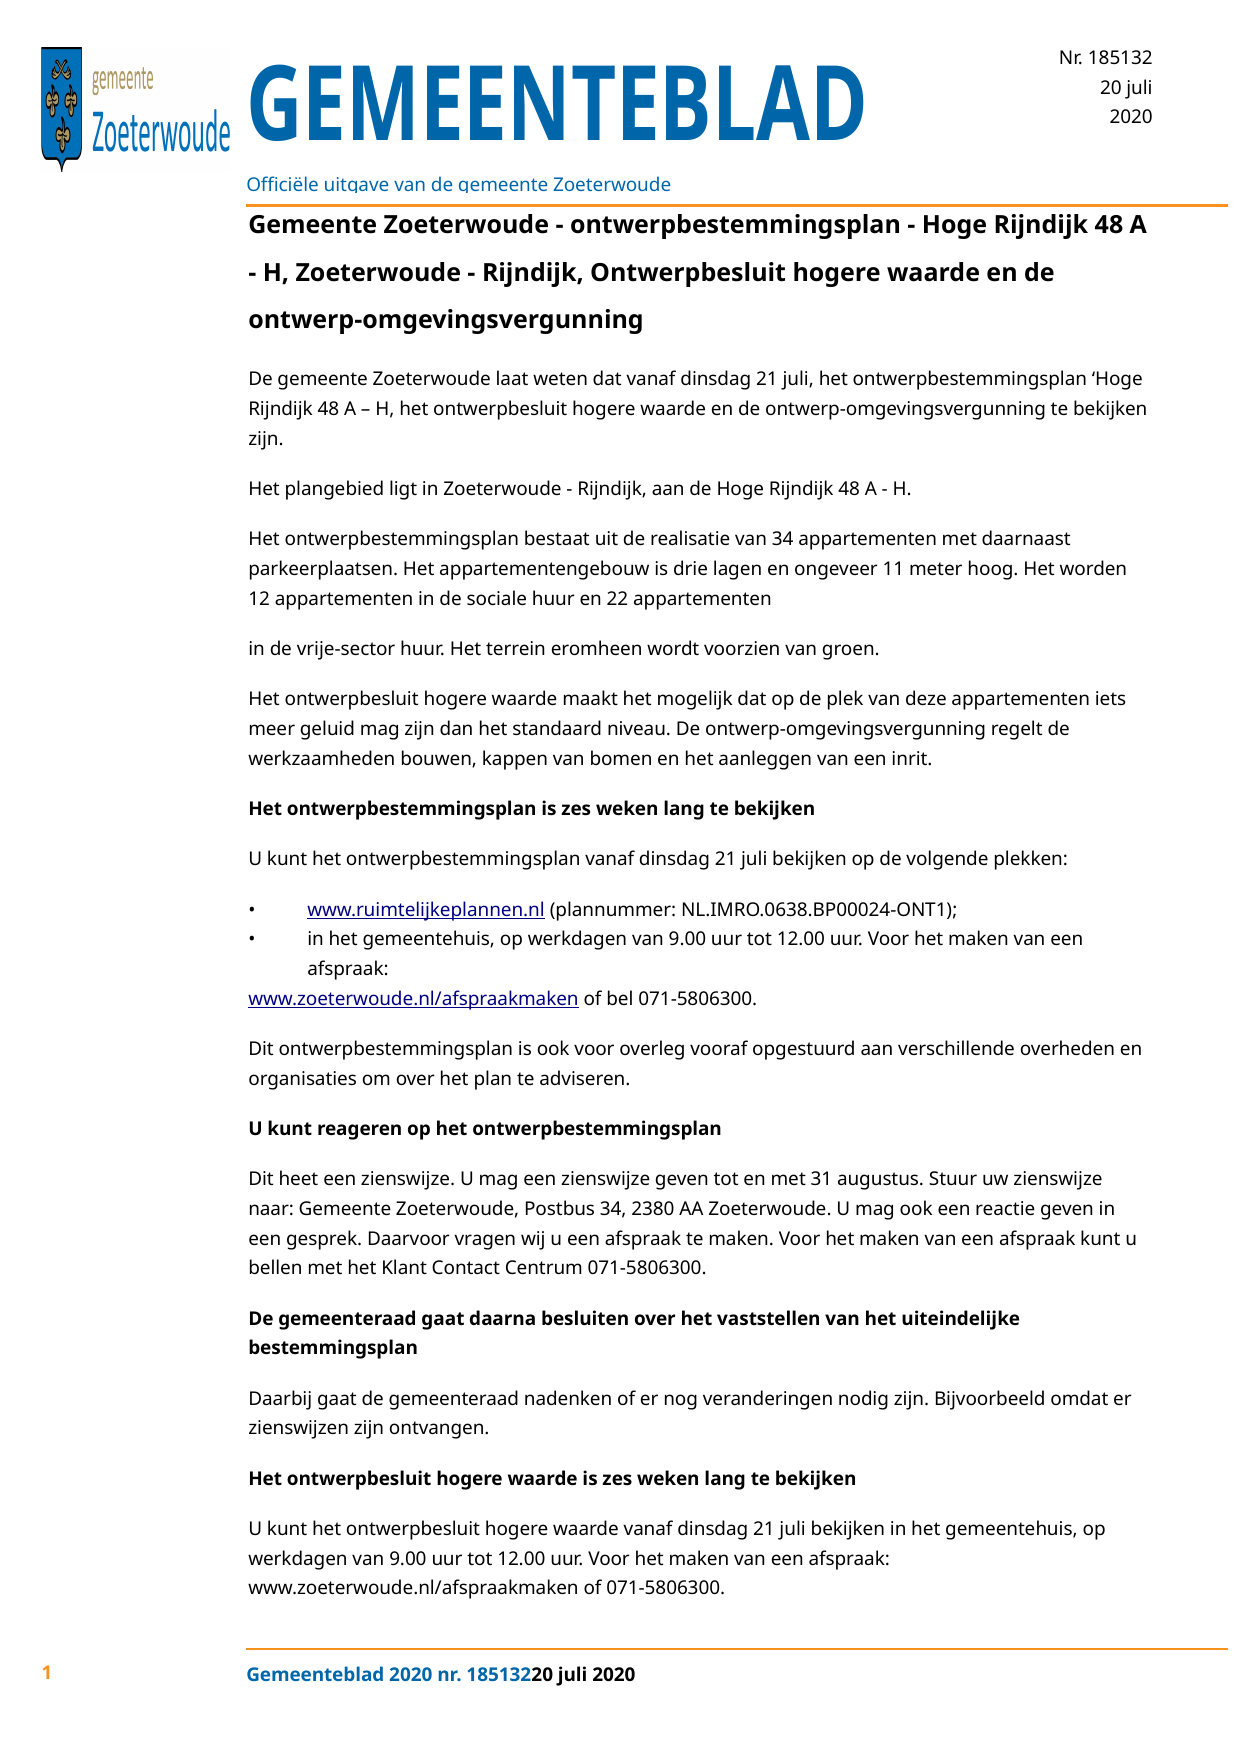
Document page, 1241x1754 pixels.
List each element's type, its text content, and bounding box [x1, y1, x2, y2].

picture [41, 47, 231, 172]
list in het gemeentehuis, op werkdagen van 9.00 uur tot 12.00 uur. Voor het maken van een afspraak: [248, 926, 1152, 981]
text www.zoeterwoude.nl/afspraakmaken of bel 071-5806300. [248, 985, 1152, 1010]
text U kunt het ontwerpbestemmingsplan vanaf dinsdag 21 juli bekijken op de volgende plekken: [248, 846, 1152, 871]
text Het ontwerpbesluit hogere waarde maakt het mogelijk dat op de plek van deze appartementen iets meer geluid mag zijn dan het standaard niveau. De ontwerp-omgevingsvergunning regelt de werkzaamheden bouwen, kappen van bomen en het aanleggen van een inrit. [248, 686, 1152, 770]
text U kunt reageren op het ontwerpbestemmingsplan [248, 1115, 1152, 1141]
text in de vrije-sector huur. Het terrein eromheen wordt voorzien van groen. [248, 635, 1152, 661]
list www.ruimtelijkeplannen.nl (plannummer: NL.IMRO.0638.BP00024-ONT1); [248, 896, 1152, 922]
text Het ontwerpbestemmingsplan bestaat uit de realisatie van 34 appartementen met daarnaast parkeerplaatsen. Het appartementengebouw is drie lagen en ongeveer 11 meter hoog. Het worden 12 appartementen in de sociale huur en 22 appartementen [248, 526, 1152, 610]
text Gemeente Zoeterwoude - ontwerpbestemmingsplan - Hoge Rijndijk 48 A - H, Zoeterwoude - Rijndijk, Ontwerpbesluit hogere waarde en de ontwerp-omgevingsvergunning [248, 207, 1152, 336]
text Dit ontwerpbestemmingsplan is ook voor overleg vooraf opgestuurd aan verschillende overheden en organisaties om over het plan te adviseren. [248, 1035, 1152, 1090]
text De gemeente Zoeterwoude laat weten dat vanaf dinsdag 21 juli, het ontwerpbestemmingsplan ‘Hoge Rijndijk 48 A – H, het ontwerpbesluit hogere waarde en de ontwerp-omgevingsvergunning te bekijken zijn. [248, 366, 1152, 450]
text U kunt het ontwerpbesluit hogere waarde vanaf dinsdag 21 juli bekijken in het gemeentehuis, op werkdagen van 9.00 uur tot 12.00 uur. Voor het maken van een afspraak: www.zoeterwoude.nl/afspraakmaken of 071-5806300. [248, 1515, 1152, 1600]
text Het ontwerpbestemmingsplan is zes weken lang te bekijken [248, 795, 1152, 821]
text Dit heet een zienswijze. U mag een zienswijze geven tot en met 31 augustus. Stuur uw zienswijze naar: Gemeente Zoeterwoude, Postbus 34, 2380 AA Zoeterwoude. U mag ook een reactie geven in een gesprek. Daarvoor vragen wij u een afspraak te maken. Voor het maken van een afspraak kunt u bellen met het Klant Contact Centrum 071-5806300. [248, 1166, 1152, 1280]
text Daarbij gaat de gemeenteraad nadenken of er nog veranderingen nodig zijn. Bijvoorbeeld omdat er zienswijzen zijn ontvangen. [248, 1385, 1152, 1440]
text Het ontwerpbesluit hogere waarde is zes weken lang te bekijken [248, 1465, 1152, 1490]
text De gemeenteraad gaat daarna besluiten over het vaststellen van het uiteindelijke bestemmingsplan [248, 1305, 1152, 1360]
text Het plangebied ligt in Zoeterwoude - Rijndijk, aan de Hoge Rijndijk 48 A - H. [248, 475, 1152, 501]
